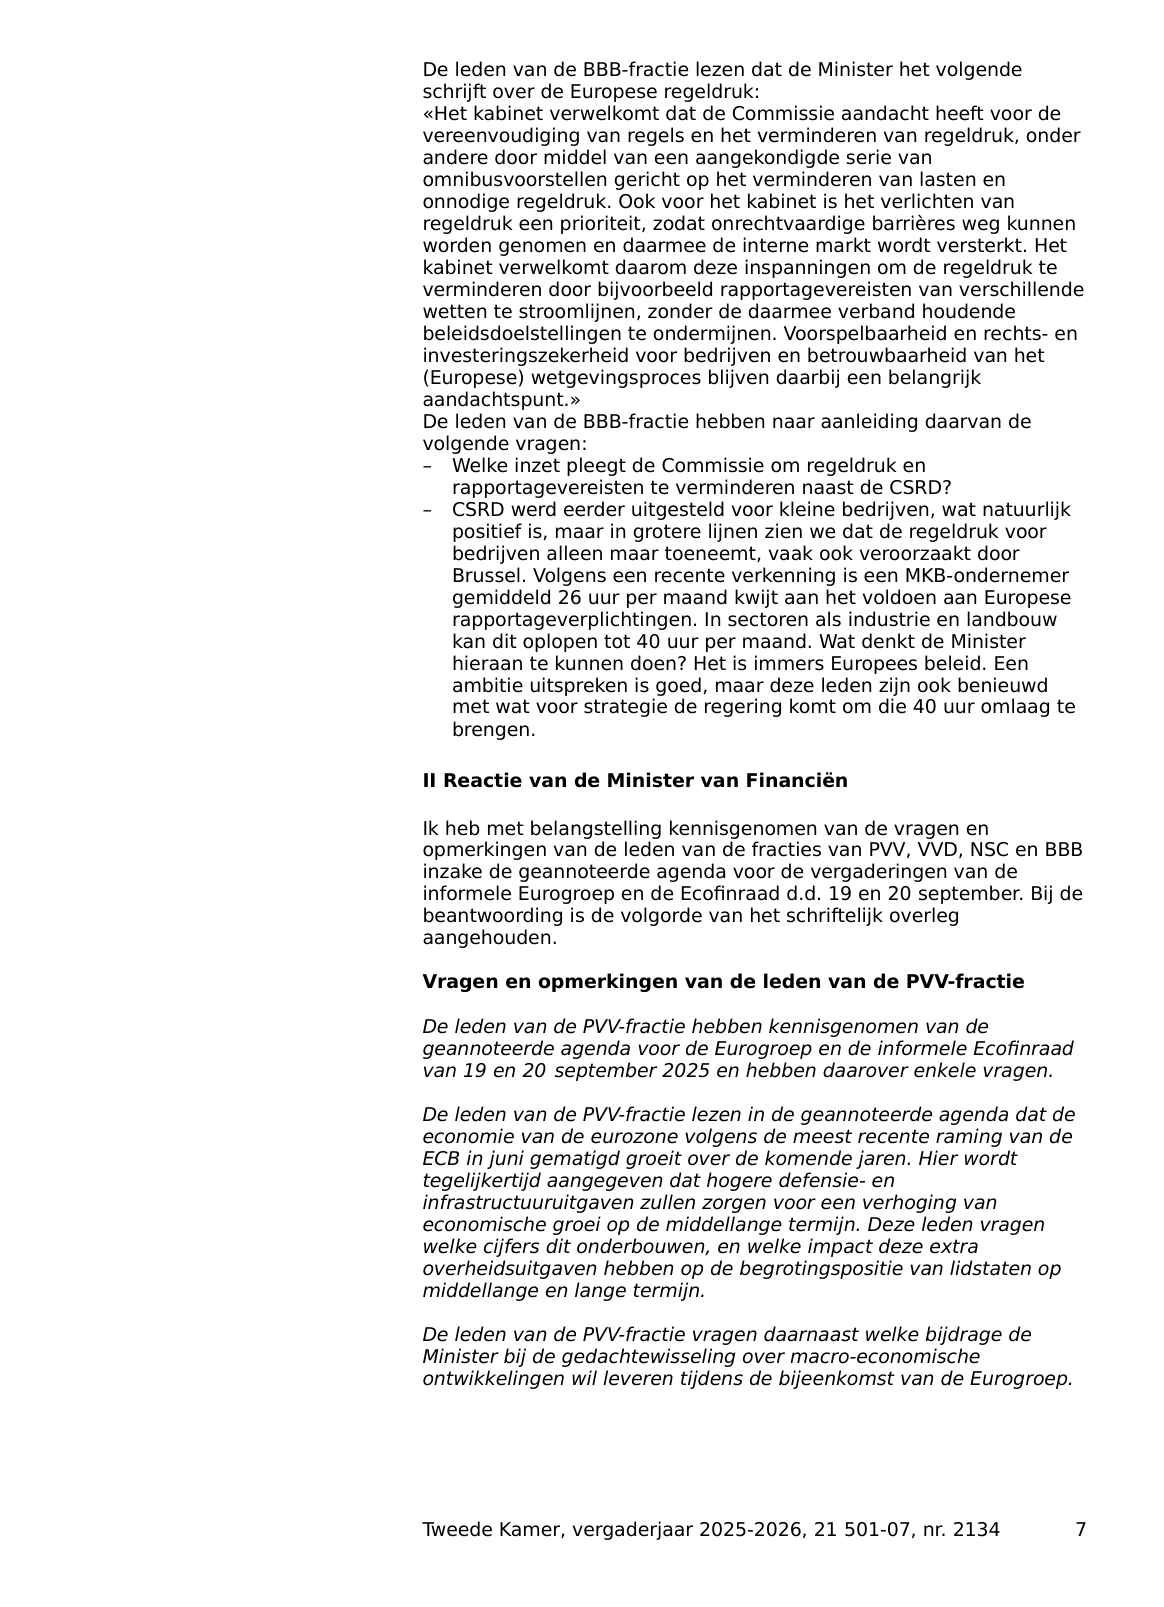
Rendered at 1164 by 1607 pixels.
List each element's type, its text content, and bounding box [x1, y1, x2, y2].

subtitle Vragen en opmerkingen van de leden van de PVV-fractie [422, 971, 1087, 993]
text «Het kabinet verwelkomt dat de Commissie aandacht heeft voor de vereenvoudiging van regels en het verminderen van regeldruk, onder andere door middel van een aangekondigde serie van omnibusvoorstellen gericht op het verminderen van lasten en onnodige regeldruk. Ook voor het kabinet is het verlichten van regeldruk een prioriteit, zodat onrechtvaardige barrières weg kunnen worden genomen en daarmee de interne markt wordt versterkt. Het kabinet verwelkomt daarom deze inspanningen om de regeldruk te verminderen door bijvoorbeeld rapportagevereisten van verschillende wetten te stroomlijnen, zonder de daarmee verband houdende beleidsdoelstellingen te ondermijnen. Voorspelbaarheid en rechts- en investeringszekerheid voor bedrijven en betrouwbaarheid van het (Europese) wetgevingsproces blijven daarbij een belangrijk aandachtspunt.» [422, 103, 1087, 411]
text De leden van de PVV-fractie vragen daarnaast welke bijdrage de Minister bij de gedachtewisseling over macro-economische ontwikkelingen wil leveren tijdens de bijeenkomst van de Eurogroep. [422, 1324, 1087, 1390]
text – CSRD werd eerder uitgesteld voor kleine bedrijven, wat natuurlijk positief is, maar in grotere lijnen zien we dat de regeldruk voor bedrijven alleen maar toeneemt, vaak ook veroorzaakt door Brussel. Volgens een recente verkenning is een MKB-ondernemer gemiddeld 26 uur per maand kwijt aan het voldoen aan Europese rapportageverplichtingen. In sectoren als industrie en landbouw kan dit oplopen tot 40 uur per maand. Wat denkt de Minister hieraan te kunnen doen? Het is immers Europees beleid. Een ambitie uitspreken is goed, maar deze leden zijn ook benieuwd met wat voor strategie de regering komt om die 40 uur omlaag te brengen. [422, 499, 1087, 740]
text De leden van de BBB-fractie lezen dat de Minister het volgende schrijft over de Europese regeldruk: [422, 59, 1087, 103]
text De leden van de PVV-fractie hebben kennisgenomen van de geannoteerde agenda voor de Eurogroep en de informele Ecofinraad van 19 en 20 september 2025 en hebben daarover enkele vragen. [422, 1016, 1087, 1082]
text De leden van de BBB-fractie hebben naar aanleiding daarvan de volgende vragen: [422, 411, 1087, 455]
text Ik heb met belangstelling kennisgenomen van de vragen en opmerkingen van de leden van de fracties van PVV, VVD, NSC en BBB inzake de geannoteerde agenda voor de vergaderingen van de informele Eurogroep en de Ecofinraad d.d. 19 en 20 september. Bij de beantwoording is de volgorde van het schriftelijk overleg aangehouden. [422, 817, 1087, 949]
subtitle II Reactie van de Minister van Financiën [422, 770, 1087, 792]
text De leden van de PVV-fractie lezen in de geannoteerde agenda dat de economie van de eurozone volgens de meest recente raming van de ECB in juni gematigd groeit over de komende jaren. Hier wordt tegelijkertijd aangegeven dat hogere defensie- en infrastructuuruitgaven zullen zorgen voor een verhoging van economische groei op de middellange termijn. Deze leden vragen welke cijfers dit onderbouwen, en welke impact deze extra overheidsuitgaven hebben op de begrotingspositie van lidstaten op middellange en lange termijn. [422, 1104, 1087, 1302]
text – Welke inzet pleegt de Commissie om regeldruk en rapportagevereisten te verminderen naast de CSRD? [422, 455, 1087, 499]
